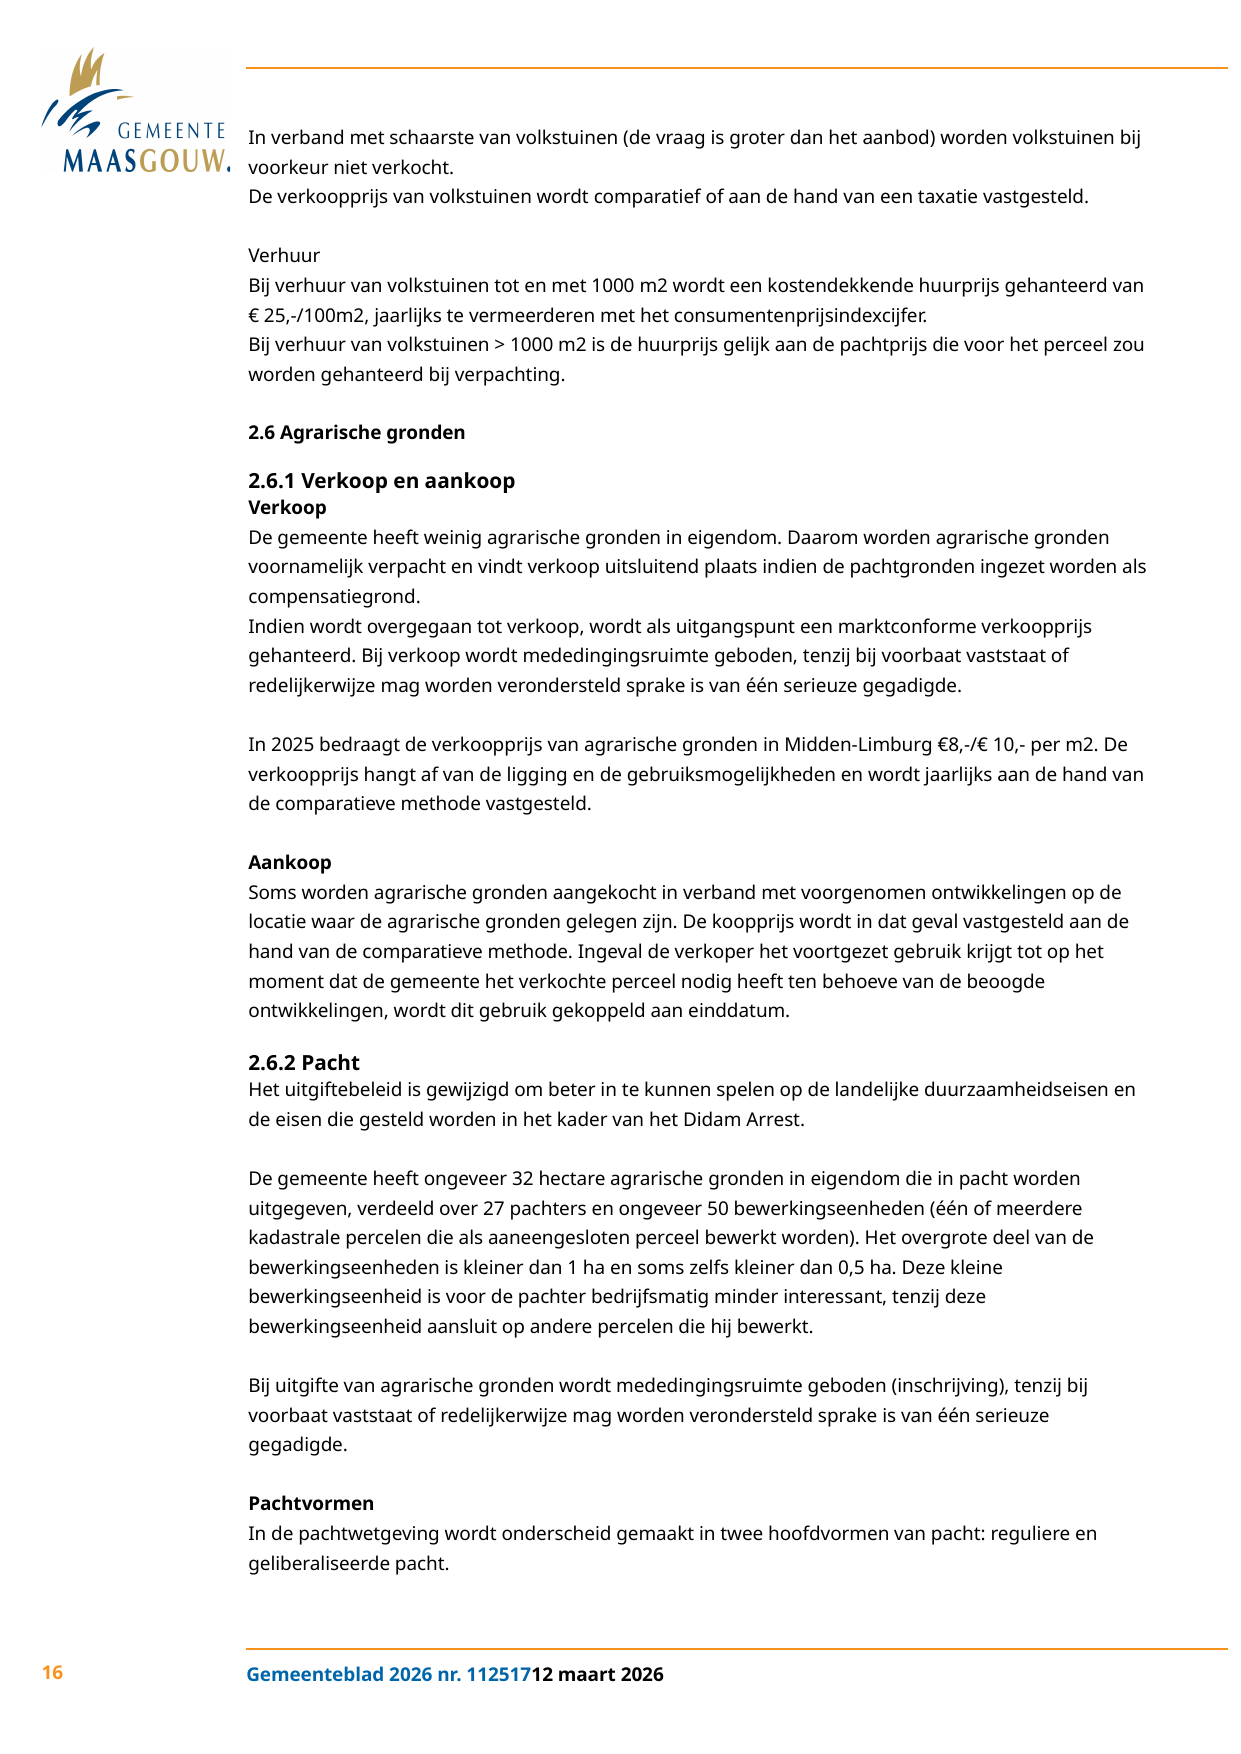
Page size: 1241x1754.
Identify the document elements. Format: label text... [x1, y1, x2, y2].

table_header In verband met schaarste van volkstuinen (de vraag is groter dan het aanbod) worden volkstuinen bij voorkeur niet verkocht. De verkoopprijs van volkstuinen wordt comparatief of aan de hand van een taxatie vastgesteld. Verhuur Bij verhuur van volkstuinen tot en met 1000 m2 wordt een kostendekkende huurprijs gehanteerd van € 25,-/100m2, jaarlijks te vermeerderen met het consumentenprijsindexcijfer. Bij verhuur van volkstuinen > 1000 m2 is de huurprijs gelijk aan de pachtprijs die voor het perceel zou worden gehanteerd bij verpachting. [248, 95, 1152, 387]
text 2.6.1 Verkoop en aankoop [248, 466, 1152, 494]
text In 2025 bedraagt de verkoopprijs van agrarische gronden in Midden-Limburg €8,-/€ 10,- per m2. De verkoopprijs hangt af van de ligging en de gebruiksmogelijkheden en wordt jaarlijks aan de hand van de comparatieve methode vastgesteld. [248, 731, 1152, 816]
text De gemeente heeft ongeveer 32 hectare agrarische gronden in eigendom die in pacht worden uitgegeven, verdeeld over 27 pachters en ongeveer 50 bewerkingseenheden (één of meerdere kadastrale percelen die als aaneengesloten perceel bewerkt worden). Het overgrote deel van de bewerkingseenheden is kleiner dan 1 ha en soms zelfs kleiner dan 0,5 ha. Deze kleine bewerkingseenheid is voor de pachter bedrijfsmatig minder interessant, tenzij deze bewerkingseenheid aansluit op andere percelen die hij bewerkt. [248, 1165, 1152, 1339]
text 2.6.2 Pacht [248, 1048, 1152, 1076]
text 2.6 Agrarische gronden [248, 419, 1152, 445]
text Het uitgiftebeleid is gewijzigd om beter in te kunnen spelen op de landelijke duurzaamheidseisen en de eisen die gesteld worden in het kader van het Didam Arrest. [248, 1076, 1152, 1132]
picture [41, 47, 231, 172]
text Pachtvormen [248, 1491, 1152, 1516]
text Verkoop [248, 494, 1152, 520]
text Aankoop [248, 849, 1152, 875]
text In de pachtwetgeving wordt onderscheid gemaakt in twee hoofdvormen van pacht: reguliere en geliberaliseerde pacht. [248, 1520, 1152, 1575]
text Bij uitgifte van agrarische gronden wordt mededingingsruimte geboden (inschrijving), tenzij bij voorbaat vaststaat of redelijkerwijze mag worden verondersteld sprake is van één serieuze gegadigde. [248, 1372, 1152, 1457]
text De gemeente heeft weinig agrarische gronden in eigendom. Daarom worden agrarische gronden voornamelijk verpacht en vindt verkoop uitsluitend plaats indien de pachtgronden ingezet worden als compensatiegrond. [248, 524, 1152, 609]
text Indien wordt overgegaan tot verkoop, wordt als uitgangspunt een marktconforme verkoopprijs gehanteerd. Bij verkoop wordt mededingingsruimte geboden, tenzij bij voorbaat vaststaat of redelijkerwijze mag worden verondersteld sprake is van één serieuze gegadigde. [248, 613, 1152, 698]
text Soms worden agrarische gronden aangekocht in verband met voorgenomen ontwikkelingen op de locatie waar de agrarische gronden gelegen zijn. De koopprijs wordt in dat geval vastgesteld aan de hand van de comparatieve methode. Ingeval de verkoper het voortgezet gebruik krijgt tot op het moment dat de gemeente het verkochte perceel nodig heeft ten behoeve van de beoogde ontwikkelingen, wordt dit gebruik gekoppeld aan einddatum. [248, 879, 1152, 1023]
